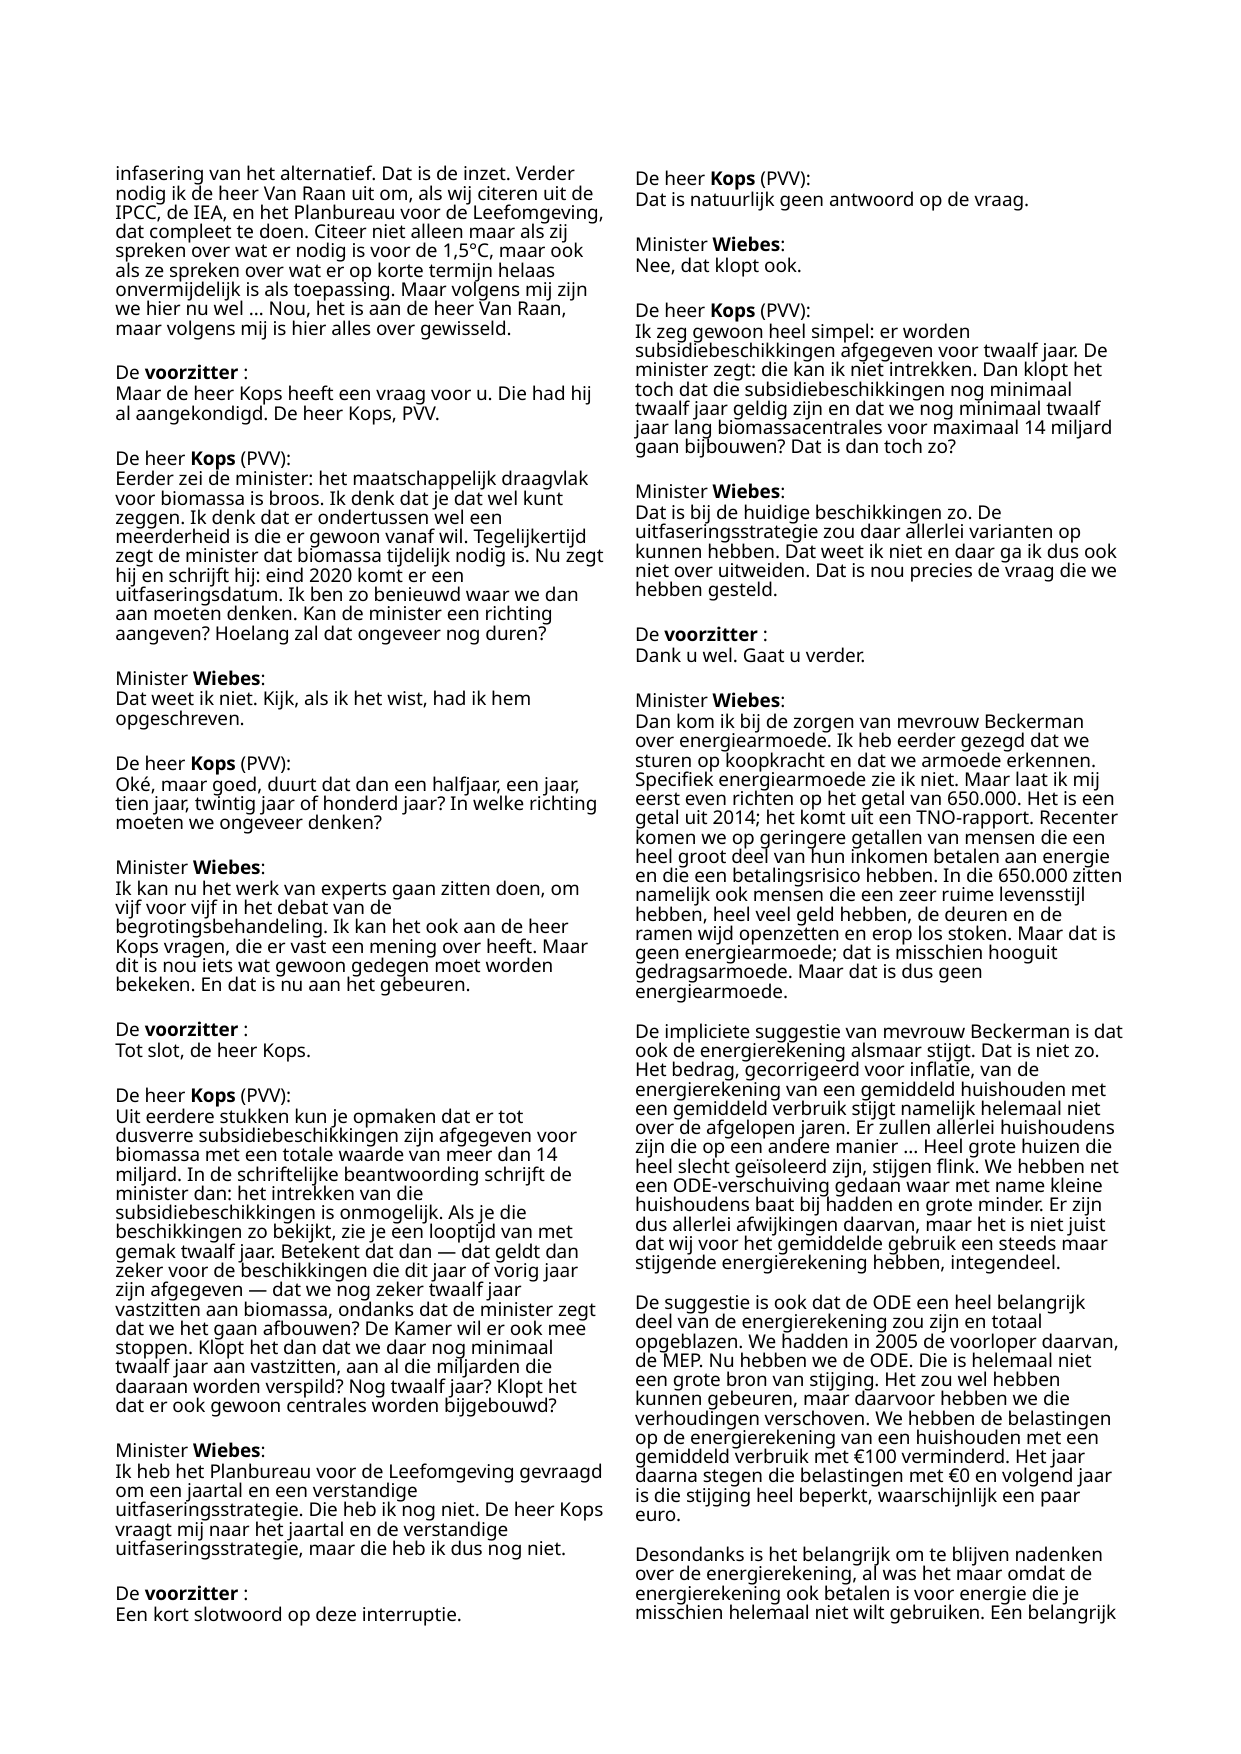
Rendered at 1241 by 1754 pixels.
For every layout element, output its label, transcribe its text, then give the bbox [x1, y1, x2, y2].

text Dan kom ik bij de zorgen van mevrouw Beckerman over energiearmoede. Ik heb eerder gezegd dat we sturen op koopkracht en dat we armoede erkennen. Specifiek energiearmoede zie ik niet. Maar laat ik mij eerst even richten op het getal van 650.000. Het is een getal uit 2014; het komt uit een TNO-rapport. Recenter komen we op geringere getallen van mensen die een heel groot deel van hun inkomen betalen aan energie en die een betalingsrisico hebben. In die 650.000 zitten namelijk ook mensen die een zeer ruime levensstijl hebben, heel veel geld hebben, de deuren en de ramen wijd openzetten en erop los stoken. Maar dat is geen energiearmoede; dat is misschien hooguit gedragsarmoede. Maar dat is dus geen energiearmoede. [635, 713, 1125, 1002]
text Een kort slotwoord op deze interruptie. [115, 1606, 605, 1625]
text Dank u wel. Gaat u verder. [635, 647, 1125, 666]
text Oké, maar goed, duurt dat dan een halfjaar, een jaar, tien jaar, twintig jaar of honderd jaar? In welke richting moeten we ongeveer denken? [115, 776, 605, 833]
text Maar de heer Kops heeft een vraag voor u. Die had hij al aangekondigd. De heer Kops, PVV. [115, 385, 605, 424]
text Ik kan nu het werk van experts gaan zitten doen, om vijf voor vijf in het debat van de begrotingsbehandeling. Ik kan het ook aan de heer Kops vragen, die er vast een mening over heeft. Maar dit is nou iets wat gewoon gedegen moet worden bekeken. En dat is nu aan het gebeuren. [115, 880, 605, 996]
text De voorzitter : [115, 359, 605, 385]
text De impliciete suggestie van mevrouw Beckerman is dat ook de energierekening alsmaar stijgt. Dat is niet zo. Het bedrag, gecorrigeerd voor inflatie, van de energierekening van een gemiddeld huishouden met een gemiddeld verbruik stijgt namelijk helemaal niet over de afgelopen jaren. Er zullen allerlei huishoudens zijn die op een andere manier ... Heel grote huizen die heel slecht geïsoleerd zijn, stijgen flink. We hebben net een ODE-verschuiving gedaan waar met name kleine huishoudens baat bij hadden en grote minder. Er zijn dus allerlei afwijkingen daarvan, maar het is niet juist dat wij voor het gemiddelde gebruik een steeds maar stijgende energierekening hebben, integendeel. [635, 1023, 1125, 1273]
text Minister Wiebes: [115, 1437, 605, 1463]
text De heer Kops (PVV): [635, 165, 1125, 191]
text De suggestie is ook dat de ODE een heel belangrijk deel van de energierekening zou zijn en totaal opgeblazen. We hadden in 2005 de voorloper daarvan, de MEP. Nu hebben we de ODE. Die is helemaal niet een grote bron van stijging. Het zou wel hebben kunnen gebeuren, maar daarvoor hebben we die verhoudingen verschoven. We hebben de belastingen op de energierekening van een huishouden met een gemiddeld verbruik met €100 verminderd. Het jaar daarna stegen die belastingen met €0 en volgend jaar is die stijging heel beperkt, waarschijnlijk een paar euro. [635, 1294, 1125, 1525]
text Dat is natuurlijk geen antwoord op de vraag. [635, 191, 1125, 210]
text Tot slot, de heer Kops. [115, 1042, 605, 1061]
text Uit eerdere stukken kun je opmaken dat er tot dusverre subsidiebeschikkingen zijn afgegeven voor biomassa met een totale waarde van meer dan 14 miljard. In de schriftelijke beantwoording schrijft de minister dan: het intrekken van die subsidiebeschikkingen is onmogelijk. Als je die beschikkingen zo bekijkt, zie je een looptijd van met gemak twaalf jaar. Betekent dat dan — dat geldt dan zeker voor de beschikkingen die dit jaar of vorig jaar zijn afgegeven — dat we nog zeker twaalf jaar vastzitten aan biomassa, ondanks dat de minister zegt dat we het gaan afbouwen? De Kamer wil er ook mee stoppen. Klopt het dan dat we daar nog minimaal twaalf jaar aan vastzitten, aan al die miljarden die daaraan worden verspild? Nog twaalf jaar? Klopt het dat er ook gewoon centrales worden bijgebouwd? [115, 1108, 605, 1416]
text Nee, dat klopt ook. [635, 257, 1125, 276]
text De heer Kops (PVV): [115, 1082, 605, 1108]
text Minister Wiebes: [635, 231, 1125, 257]
text Minister Wiebes: [635, 687, 1125, 713]
text Desondanks is het belangrijk om te blijven nadenken over de energierekening, al was het maar omdat de energierekening ook betalen is voor energie die je misschien helemaal niet wilt gebruiken. Een belangrijk [635, 1546, 1125, 1623]
text De heer Kops (PVV): [115, 750, 605, 776]
text Minister Wiebes: [635, 478, 1125, 504]
text Dat weet ik niet. Kijk, als ik het wist, had ik hem opgeschreven. [115, 690, 605, 729]
text De voorzitter : [115, 1580, 605, 1606]
text Dat is bij de huidige beschikkingen zo. De uitfaseringsstrategie zou daar allerlei varianten op kunnen hebben. Dat weet ik niet en daar ga ik dus ook niet over uitweiden. Dat is nou precies de vraag die we hebben gesteld. [635, 504, 1125, 601]
text Minister Wiebes: [115, 665, 605, 690]
text infasering van het alternatief. Dat is de inzet. Verder nodig ik de heer Van Raan uit om, als wij citeren uit de IPCC, de IEA, en het Planbureau voor de Leefomgeving, dat compleet te doen. Citeer niet alleen maar als zij spreken over wat er nodig is voor de 1,5°C, maar ook als ze spreken over wat er op korte termijn helaas onvermijdelijk is als toepassing. Maar volgens mij zijn we hier nu wel … Nou, het is aan de heer Van Raan, maar volgens mij is hier alles over gewisseld. [115, 165, 605, 339]
text Minister Wiebes: [115, 854, 605, 880]
text Eerder zei de minister: het maatschappelijk draagvlak voor biomassa is broos. Ik denk dat je dat wel kunt zeggen. Ik denk dat er ondertussen wel een meerderheid is die er gewoon vanaf wil. Tegelijkertijd zegt de minister dat biomassa tijdelijk nodig is. Nu zegt hij en schrijft hij: eind 2020 komt er een uitfaseringsdatum. Ik ben zo benieuwd waar we dan aan moeten denken. Kan de minister een richting aangeven? Hoelang zal dat ongeveer nog duren? [115, 470, 605, 644]
text De heer Kops (PVV): [115, 445, 605, 470]
text De voorzitter : [635, 621, 1125, 647]
text Ik heb het Planbureau voor de Leefomgeving gevraagd om een jaartal en een verstandige uitfaseringsstrategie. Die heb ik nog niet. De heer Kops vraagt mij naar het jaartal en de verstandige uitfaseringsstrategie, maar die heb ik dus nog niet. [115, 1463, 605, 1559]
text De heer Kops (PVV): [635, 297, 1125, 323]
text Ik zeg gewoon heel simpel: er worden subsidiebeschikkingen afgegeven voor twaalf jaar. De minister zegt: die kan ik niet intrekken. Dan klopt het toch dat die subsidiebeschikkingen nog minimaal twaalf jaar geldig zijn en dat we nog minimaal twaalf jaar lang biomassacentrales voor maximaal 14 miljard gaan bijbouwen? Dat is dan toch zo? [635, 323, 1125, 458]
text De voorzitter : [115, 1016, 605, 1042]
